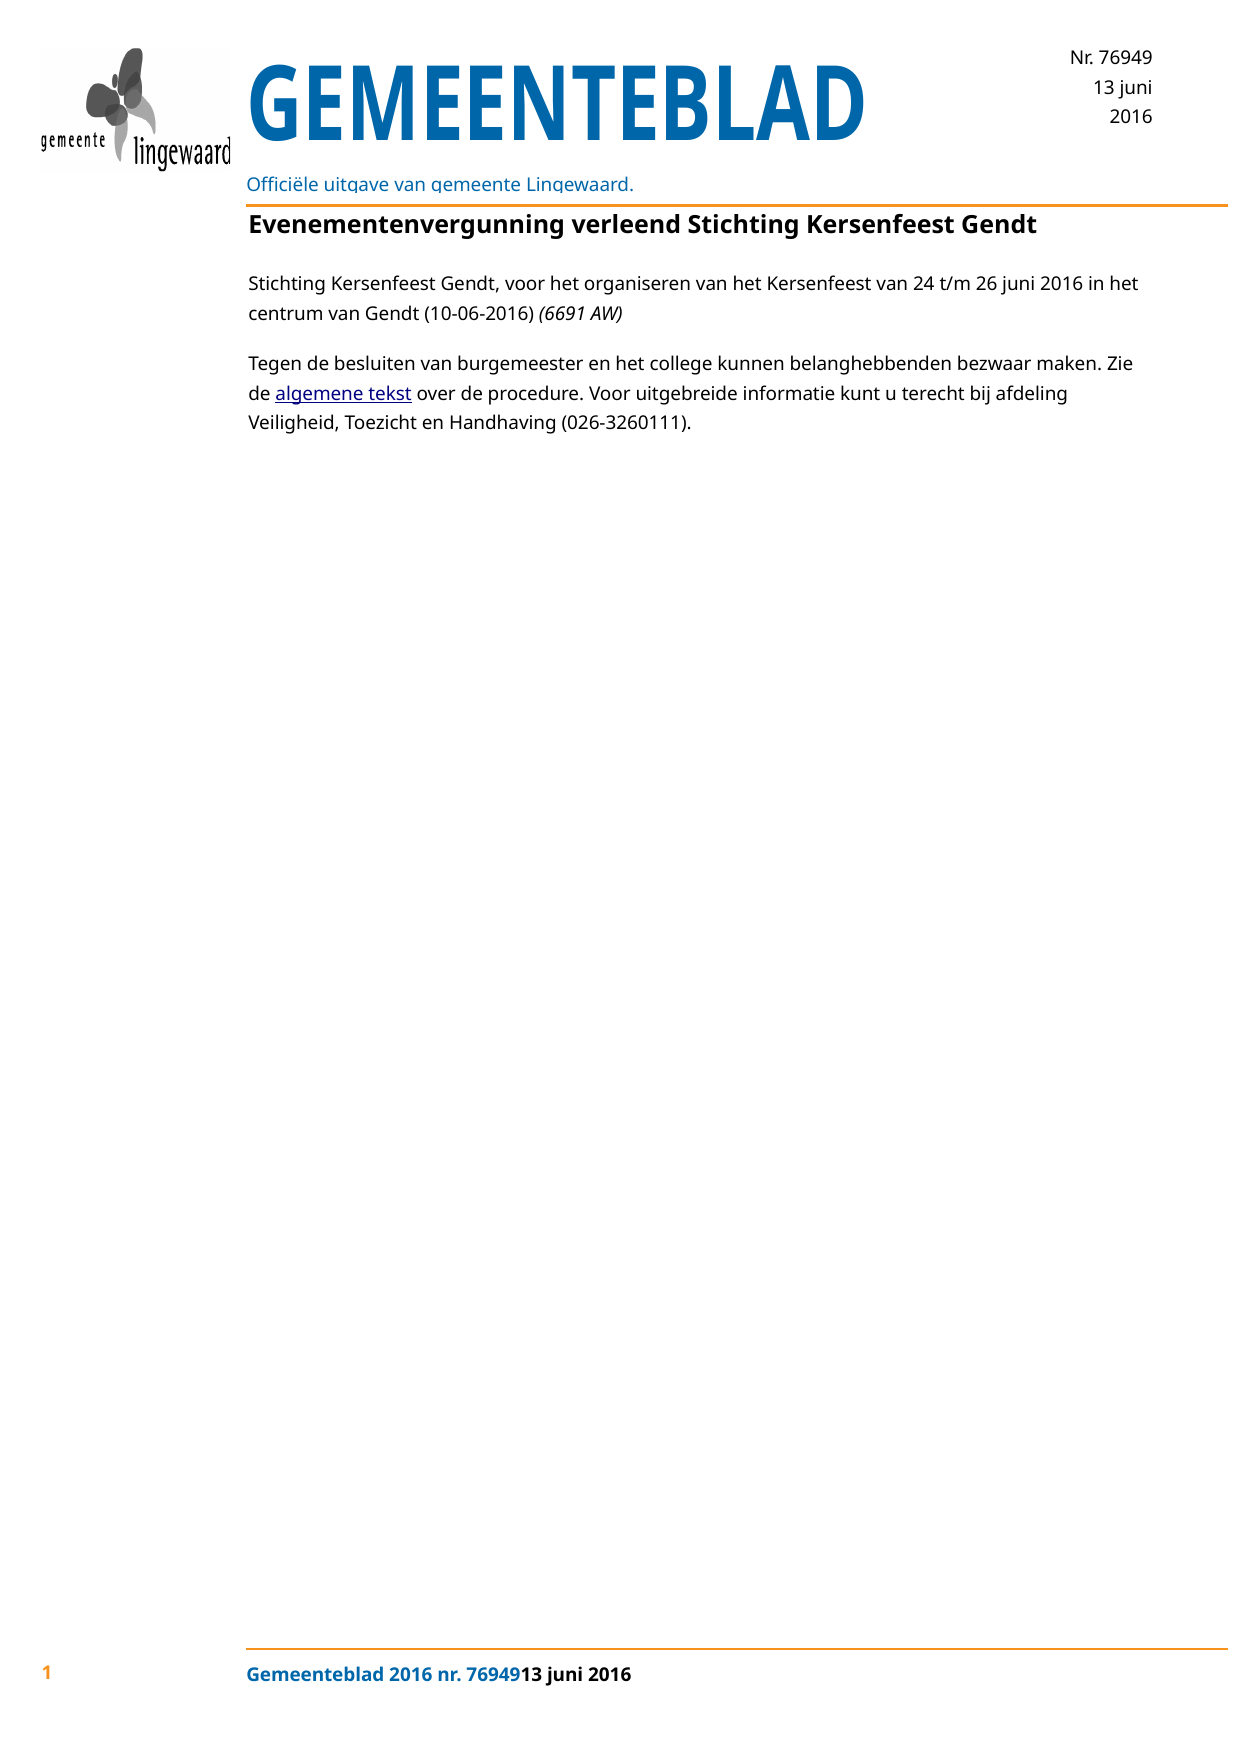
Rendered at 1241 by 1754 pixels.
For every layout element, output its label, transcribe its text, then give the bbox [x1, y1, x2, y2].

picture [41, 47, 231, 172]
text Stichting Kersenfeest Gendt, voor het organiseren van het Kersenfeest van 24 t/m 26 juni 2016 in het centrum van Gendt (10-06-2016) (6691 AW) [248, 270, 1152, 326]
text Tegen de besluiten van burgemeester en het college kunnen belanghebbenden bezwaar maken. Zie de algemene tekst over de procedure. Voor uitgebreide informatie kunt u terecht bij afdeling Veiligheid, Toezicht en Handhaving (026-3260111). [248, 350, 1152, 435]
text Evenementenvergunning verleend Stichting Kersenfeest Gendt [248, 207, 1152, 241]
